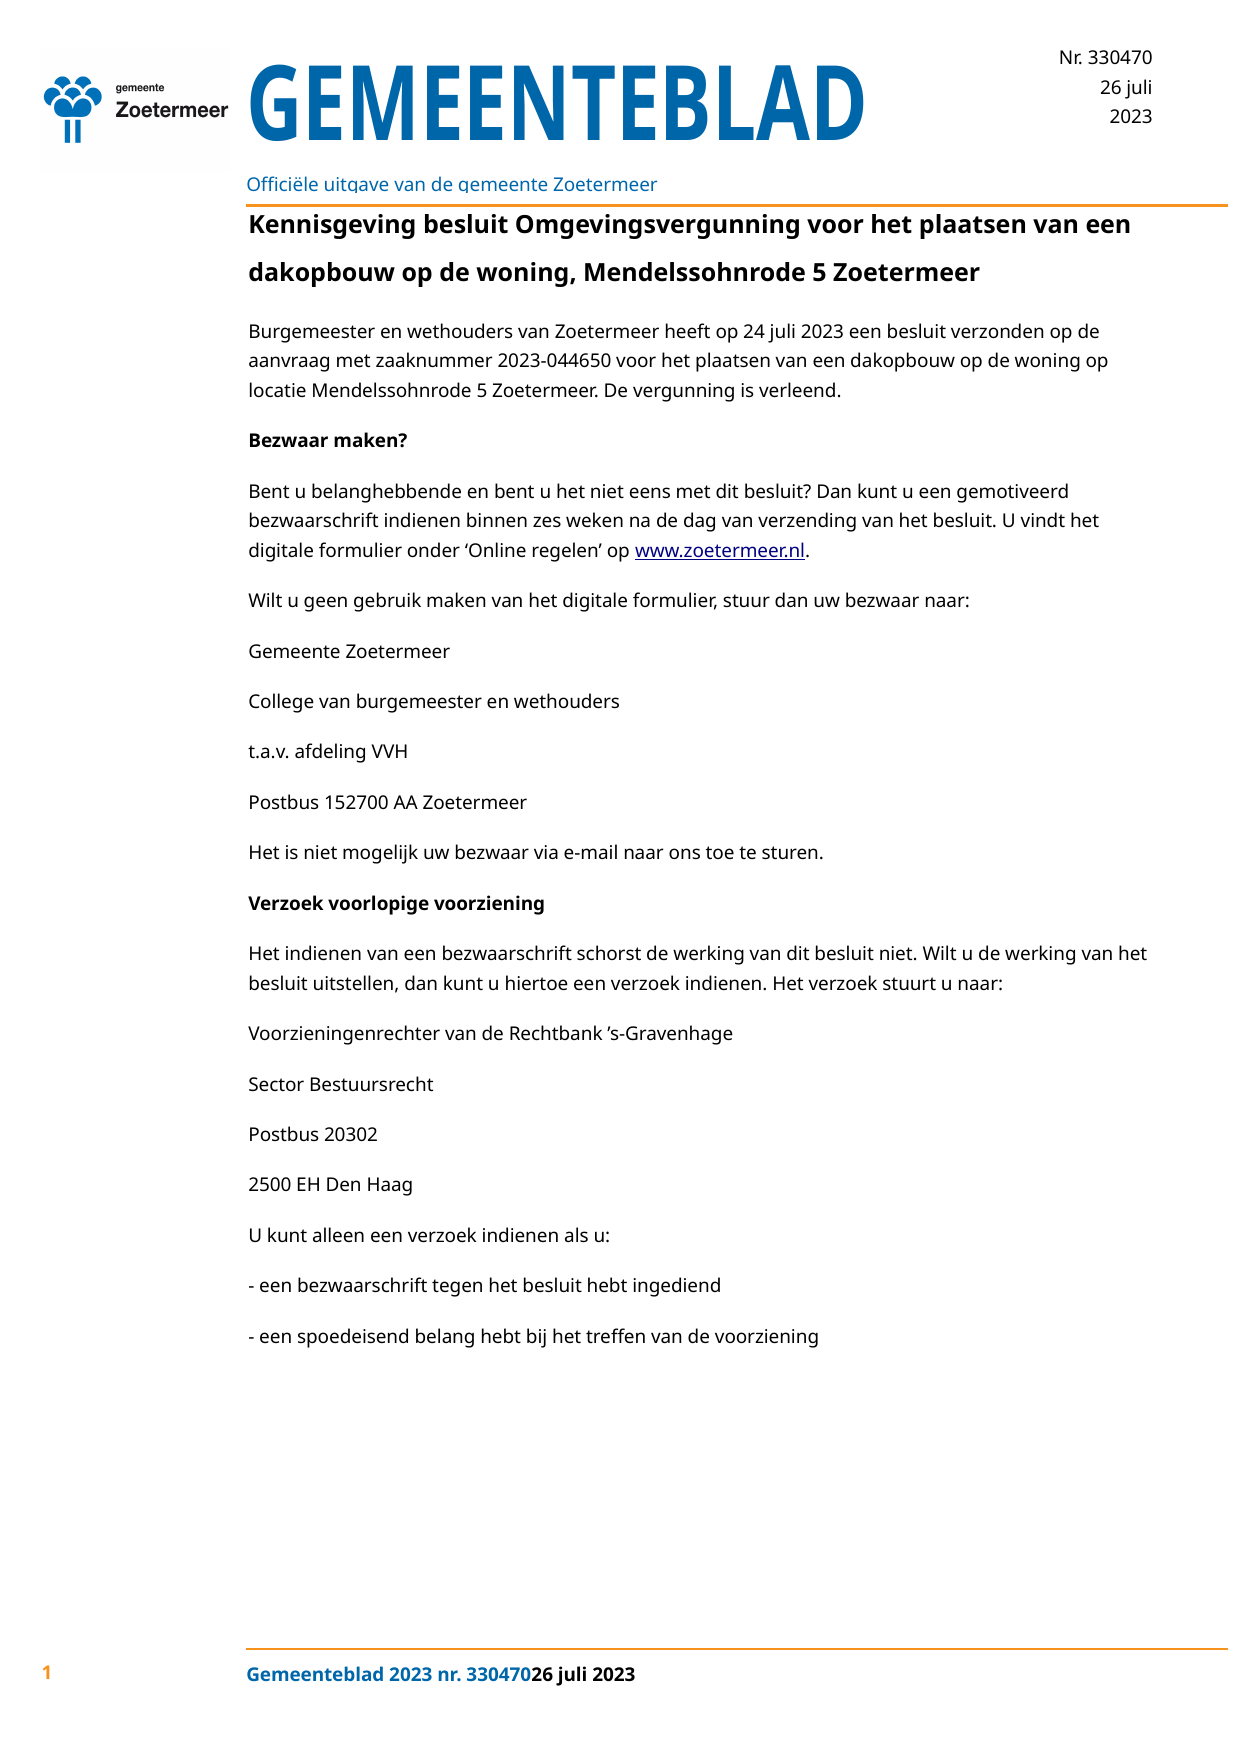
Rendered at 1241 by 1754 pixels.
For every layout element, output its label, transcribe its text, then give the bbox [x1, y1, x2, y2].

text 2500 EH Den Haag [248, 1172, 1152, 1197]
text Het indienen van een bezwaarschrift schorst de werking van dit besluit niet. Wilt u de werking van het besluit uitstellen, dan kunt u hiertoe een verzoek indienen. Het verzoek stuurt u naar: [248, 940, 1152, 996]
text Gemeente Zoetermeer [248, 638, 1152, 664]
picture [41, 47, 231, 172]
text - een spoedeisend belang hebt bij het treffen van de voorziening [248, 1323, 1152, 1349]
text Postbus 152700 AA Zoetermeer [248, 789, 1152, 815]
text Wilt u geen gebruik maken van het digitale formulier, stuur dan uw bezwaar naar: [248, 587, 1152, 613]
text Postbus 20302 [248, 1121, 1152, 1147]
text Sector Bestuursrecht [248, 1071, 1152, 1097]
text Burgemeester en wethouders van Zoetermeer heeft op 24 juli 2023 een besluit verzonden op de aanvraag met zaaknummer 2023-044650 voor het plaatsen van een dakopbouw op de woning op locatie Mendelssohnrode 5 Zoetermeer. De vergunning is verleend. [248, 318, 1152, 403]
text t.a.v. afdeling VVH [248, 739, 1152, 764]
text - een bezwaarschrift tegen het besluit hebt ingediend [248, 1272, 1152, 1298]
text Het is niet mogelijk uw bezwaar via e-mail naar ons toe te sturen. [248, 839, 1152, 865]
text U kunt alleen een verzoek indienen als u: [248, 1222, 1152, 1248]
text Bezwaar maken? [248, 427, 1152, 453]
text Kennisgeving besluit Omgevingsvergunning voor het plaatsen van een dakopbouw op de woning, Mendelssohnrode 5 Zoetermeer [248, 207, 1152, 288]
text College van burgemeester en wethouders [248, 688, 1152, 714]
text Bent u belanghebbende en bent u het niet eens met dit besluit? Dan kunt u een gemotiveerd bezwaarschrift indienen binnen zes weken na de dag van verzending van het besluit. U vindt het digitale formulier onder ‘Online regelen’ op www.zoetermeer.nl. [248, 478, 1152, 563]
text Voorzieningenrechter van de Rechtbank ’s-Gravenhage [248, 1020, 1152, 1046]
text Verzoek voorlopige voorziening [248, 890, 1152, 916]
